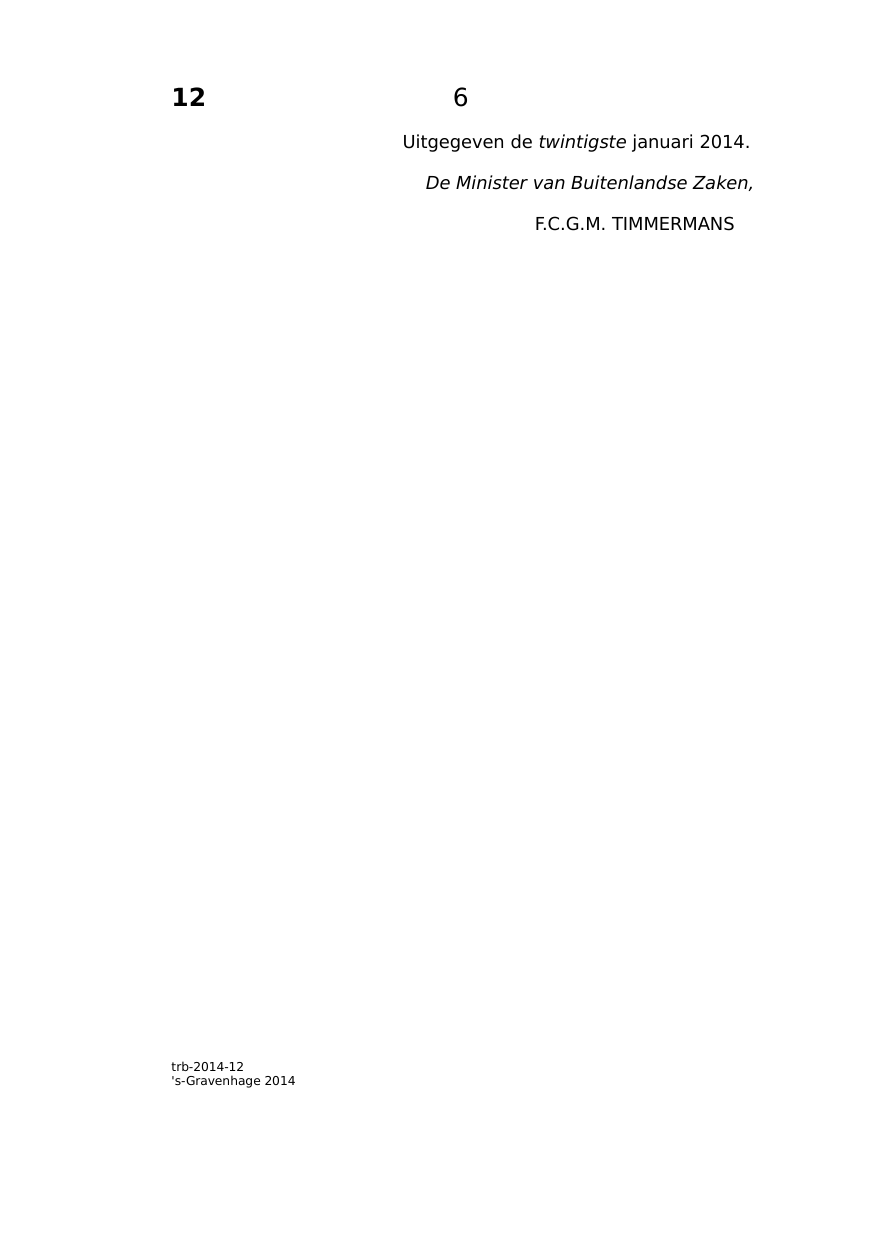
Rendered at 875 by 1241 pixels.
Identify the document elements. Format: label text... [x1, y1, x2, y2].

text trb-2014-12 [171, 1060, 405, 1074]
text De Minister van Buitenlandse Zaken, F.C.G.M. TIMMERMANS [171, 173, 756, 235]
text 's-Gravenhage 2014 [171, 1074, 405, 1088]
text Uitgegeven de twintigste januari 2014. [171, 132, 756, 153]
